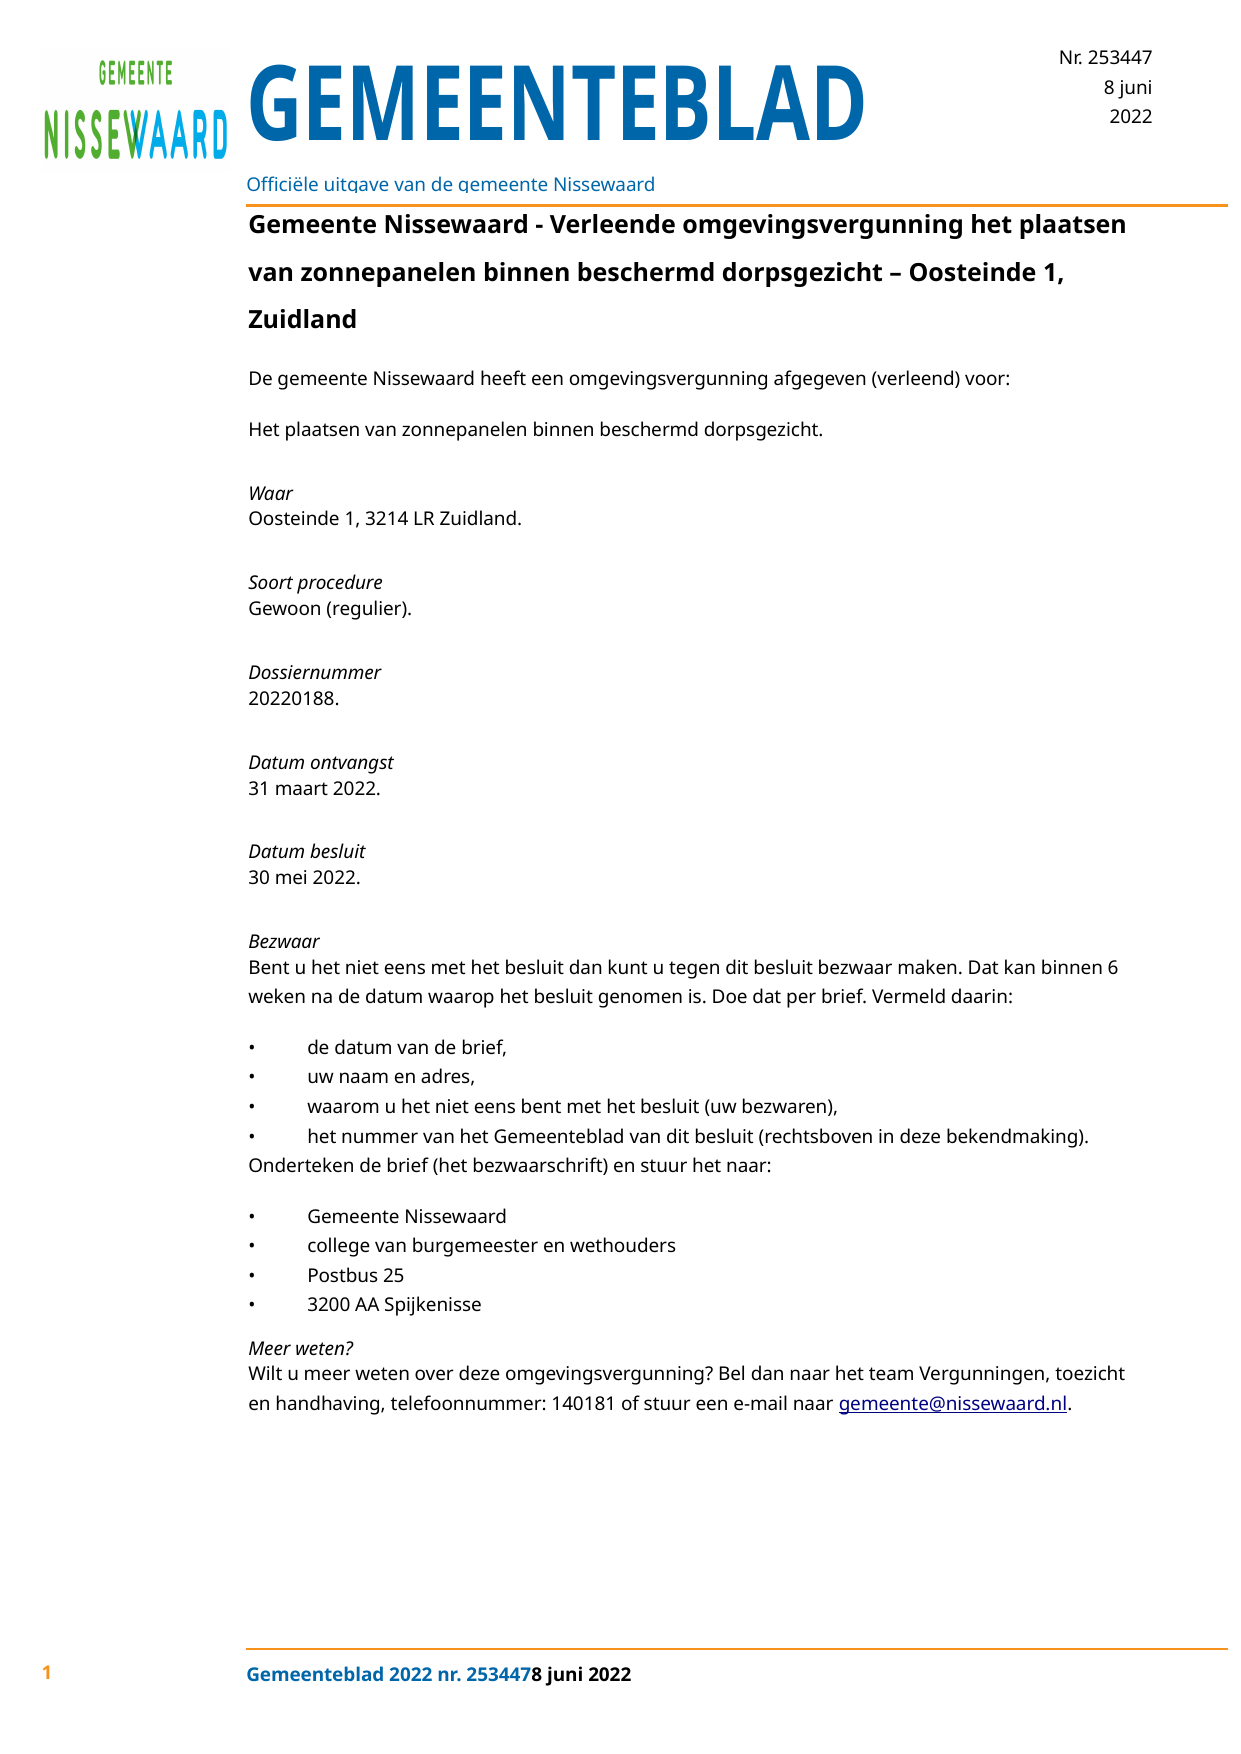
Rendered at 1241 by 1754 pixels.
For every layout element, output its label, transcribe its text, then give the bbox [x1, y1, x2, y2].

list het nummer van het Gemeenteblad van dit besluit (rechtsboven in deze bekendmaking). [248, 1123, 1152, 1148]
text Wilt u meer weten over deze omgevingsvergunning? Bel dan naar het team Vergunningen, toezicht en handhaving, telefoonnummer: 140181 of stuur een e-mail naar gemeente@nissewaard.nl. [248, 1360, 1152, 1416]
text Waar [248, 480, 1152, 506]
list waarom u het niet eens bent met het besluit (uw bezwaren), [248, 1093, 1152, 1119]
text Het plaatsen van zonnepanelen binnen beschermd dorpsgezicht. [248, 416, 1152, 442]
list Postbus 25 [248, 1262, 1152, 1288]
text Bezwaar [248, 928, 1152, 954]
text Onderteken de brief (het bezwaarschrift) en stuur het naar: [248, 1152, 1152, 1178]
text Dossiernummer [248, 659, 1152, 685]
text Bent u het niet eens met het besluit dan kunt u tegen dit besluit bezwaar maken. Dat kan binnen 6 weken na de datum waarop het besluit genomen is. Doe dat per brief. Vermeld daarin: [248, 954, 1152, 1009]
text Datum besluit [248, 839, 1152, 864]
list uw naam en adres, [248, 1064, 1152, 1089]
list 3200 AA Spijkenisse [248, 1292, 1152, 1317]
list Gemeente Nissewaard [248, 1203, 1152, 1228]
text Oosteinde 1, 3214 LR Zuidland. [248, 506, 1152, 531]
text 20220188. [248, 685, 1152, 711]
text Gewoon (regulier). [248, 595, 1152, 621]
text Meer weten? [248, 1335, 1152, 1360]
text Gemeente Nissewaard - Verleende omgevingsvergunning het plaatsen van zonnepanelen binnen beschermd dorpsgezicht – Oosteinde 1, Zuidland [248, 207, 1152, 336]
list de datum van de brief, [248, 1034, 1152, 1060]
text De gemeente Nissewaard heeft een omgevingsvergunning afgegeven (verleend) voor: [248, 366, 1152, 391]
text 31 maart 2022. [248, 775, 1152, 800]
text Soort procedure [248, 569, 1152, 595]
text 30 mei 2022. [248, 864, 1152, 890]
picture [41, 47, 231, 172]
list college van burgemeester en wethouders [248, 1232, 1152, 1258]
text Datum ontvangst [248, 749, 1152, 775]
